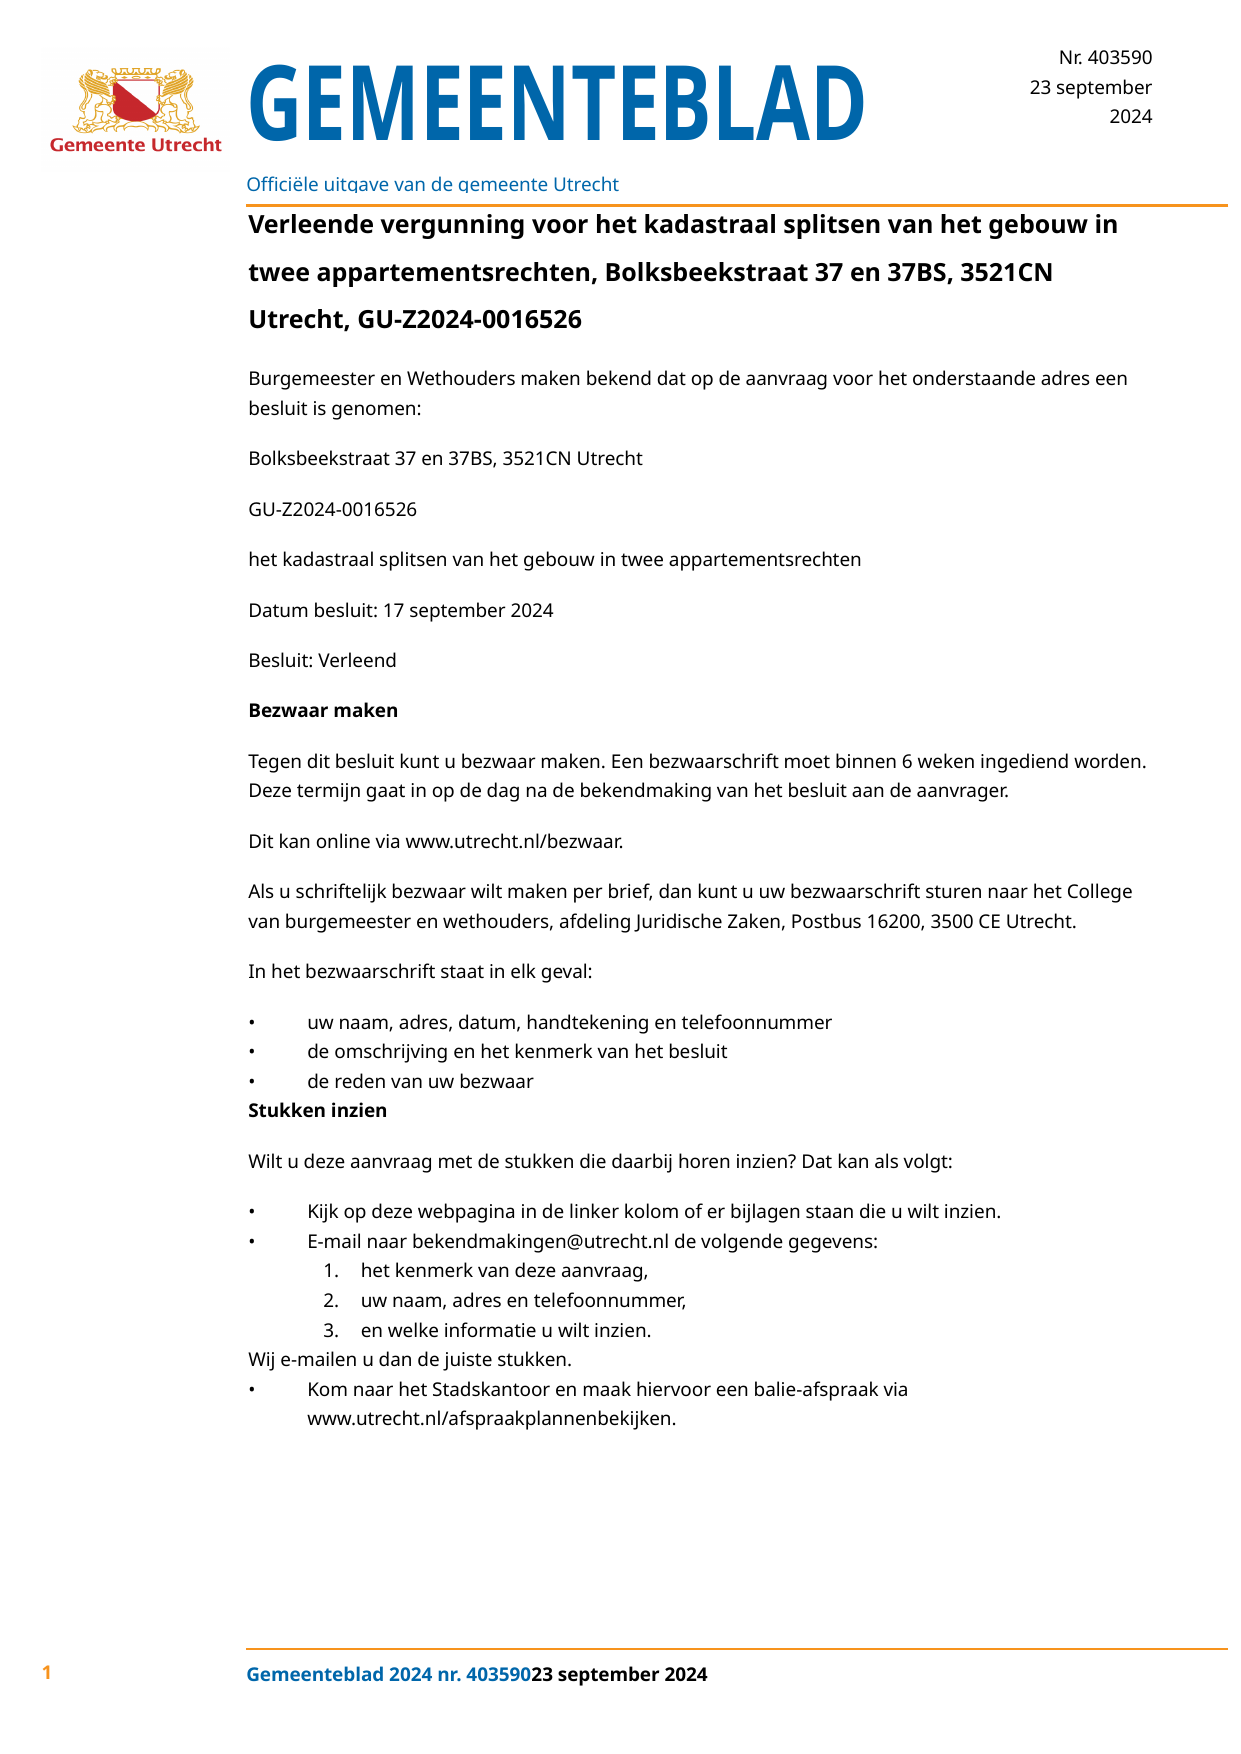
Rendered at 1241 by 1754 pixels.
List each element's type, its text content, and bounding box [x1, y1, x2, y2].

picture [41, 47, 231, 172]
text het kadastraal splitsen van het gebouw in twee appartementsrechten [248, 546, 1152, 572]
list E-mail naar bekendmakingen@utrecht.nl de volgende gegevens: [248, 1228, 1152, 1254]
list de omschrijving en het kenmerk van het besluit [248, 1038, 1152, 1064]
text Verleende vergunning voor het kadastraal splitsen van het gebouw in twee appartementsrechten, Bolksbeekstraat 37 en 37BS, 3521CN Utrecht, GU-Z2024-0016526 [248, 207, 1152, 336]
list uw naam, adres en telefoonnummer, [323, 1287, 1152, 1313]
list Kijk op deze webpagina in de linker kolom of er bijlagen staan die u wilt inzien. [248, 1198, 1152, 1224]
text GU-Z2024-0016526 [248, 496, 1152, 522]
text Datum besluit: 17 september 2024 [248, 597, 1152, 622]
text Wij e-mailen u dan de juiste stukken. [248, 1346, 1152, 1372]
text Besluit: Verleend [248, 647, 1152, 673]
text Burgemeester en Wethouders maken bekend dat op de aanvraag voor het onderstaande adres een besluit is genomen: [248, 366, 1152, 421]
text Als u schriftelijk bezwaar wilt maken per brief, dan kunt u uw bezwaarschrift sturen naar het College van burgemeester en wethouders, afdeling Juridische Zaken, Postbus 16200, 3500 CE Utrecht. [248, 878, 1152, 934]
list en welke informatie u wilt inzien. [323, 1317, 1152, 1342]
list uw naam, adres, datum, handtekening en telefoonnummer [248, 1009, 1152, 1034]
list Kom naar het Stadskantoor en maak hiervoor een balie-afspraak via www.utrecht.nl/afspraakplannenbekijken. [248, 1376, 1152, 1431]
text Stukken inzien [248, 1098, 1152, 1123]
text Bolksbeekstraat 37 en 37BS, 3521CN Utrecht [248, 446, 1152, 471]
text Tegen dit besluit kunt u bezwaar maken. Een bezwaarschrift moet binnen 6 weken ingediend worden. Deze termijn gaat in op de dag na de bekendmaking van het besluit aan de aanvrager. [248, 748, 1152, 803]
list de reden van uw bezwaar [248, 1068, 1152, 1094]
text Dit kan online via www.utrecht.nl/bezwaar. [248, 828, 1152, 854]
text Bezwaar maken [248, 698, 1152, 723]
list het kenmerk van deze aanvraag, [323, 1258, 1152, 1283]
text Wilt u deze aanvraag met de stukken die daarbij horen inzien? Dat kan als volgt: [248, 1148, 1152, 1174]
text In het bezwaarschrift staat in elk geval: [248, 958, 1152, 984]
